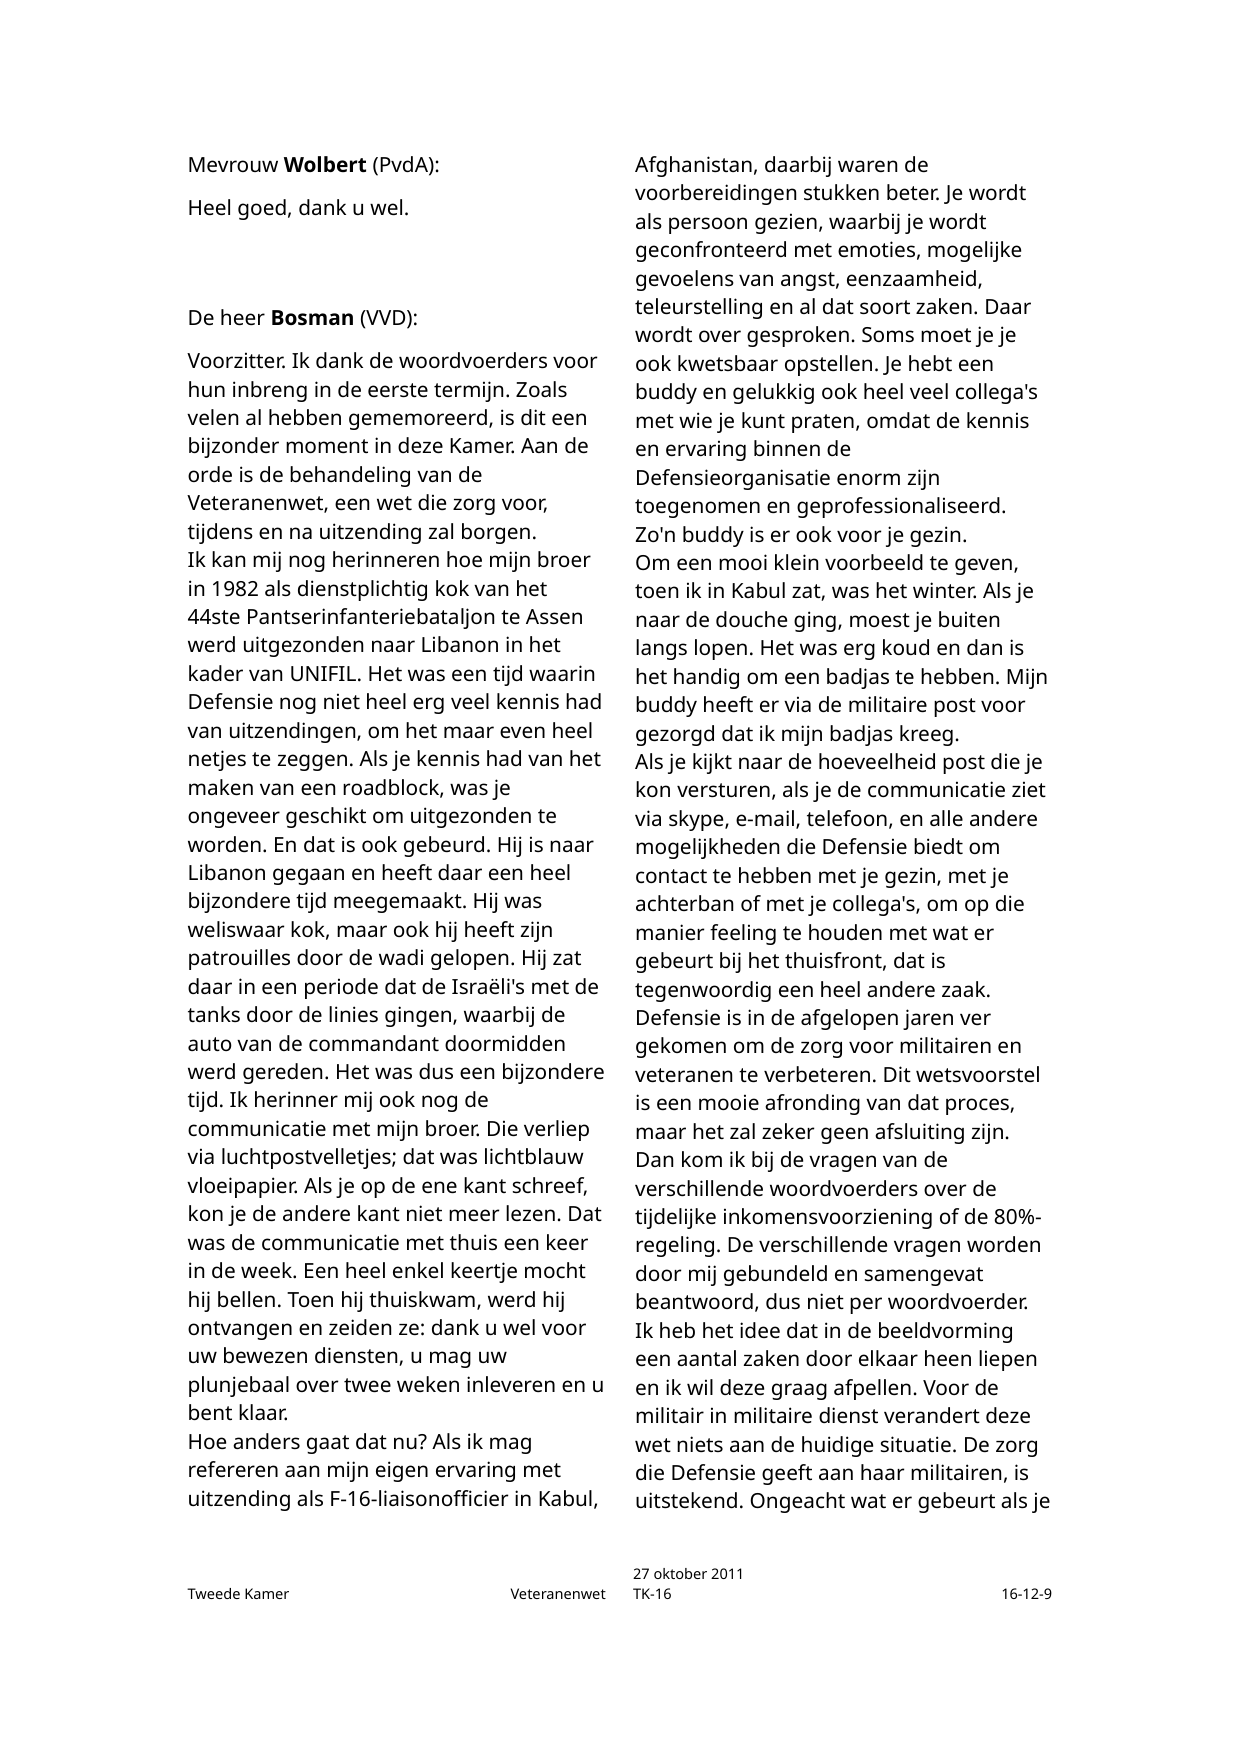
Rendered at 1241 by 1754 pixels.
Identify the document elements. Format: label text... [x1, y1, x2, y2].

text Hoe anders gaat dat nu? Als ik mag refereren aan mijn eigen ervaring met uitzending als F-16-liaisonofficier in Kabul, [187, 1427, 605, 1512]
text De heer Bosman (VVD): [187, 303, 605, 331]
text Heel goed, dank u wel. [187, 193, 605, 222]
text Dan kom ik bij de vragen van de verschillende woordvoerders over de tijdelijke inkomensvoorziening of de 80%-regeling. De verschillende vragen worden door mij gebundeld en samengevat beantwoord, dus niet per woordvoerder. Ik heb het idee dat in de beeldvorming een aantal zaken door elkaar heen liepen en ik wil deze graag afpellen. Voor de militair in militaire dienst verandert deze wet niets aan de huidige situatie. De zorg die Defensie geeft aan haar militairen, is uitstekend. Ongeacht wat er gebeurt als je [635, 1145, 1053, 1515]
text Mevrouw Wolbert (PvdA): [187, 150, 605, 178]
text Afghanistan, daarbij waren de voorbereidingen stukken beter. Je wordt als persoon gezien, waarbij je wordt geconfronteerd met emoties, mogelijke gevoelens van angst, eenzaamheid, teleurstelling en al dat soort zaken. Daar wordt over gesproken. Soms moet je je ook kwetsbaar opstellen. Je hebt een buddy en gelukkig ook heel veel collega's met wie je kunt praten, omdat de kennis en ervaring binnen de Defensieorganisatie enorm zijn toegenomen en geprofessionaliseerd. Zo'n buddy is er ook voor je gezin. [635, 150, 1053, 548]
text Voorzitter. Ik dank de woordvoerders voor hun inbreng in de eerste termijn. Zoals velen al hebben gememoreerd, is dit een bijzonder moment in deze Kamer. Aan de orde is de behandeling van de Veteranenwet, een wet die zorg voor, tijdens en na uitzending zal borgen. [187, 346, 605, 545]
text Ik kan mij nog herinneren hoe mijn broer in 1982 als dienstplichtig kok van het 44ste Pantserinfanteriebataljon te Assen werd uitgezonden naar Libanon in het kader van UNIFIL. Het was een tijd waarin Defensie nog niet heel erg veel kennis had van uitzendingen, om het maar even heel netjes te zeggen. Als je kennis had van het maken van een roadblock, was je ongeveer geschikt om uitgezonden te worden. En dat is ook gebeurd. Hij is naar Libanon gegaan en heeft daar een heel bijzondere tijd meegemaakt. Hij was weliswaar kok, maar ook hij heeft zijn patrouilles door de wadi gelopen. Hij zat daar in een periode dat de Israëli's met de tanks door de linies gingen, waarbij de auto van de commandant doormidden werd gereden. Het was dus een bijzondere tijd. Ik herinner mij ook nog de communicatie met mijn broer. Die verliep via luchtpostvelletjes; dat was lichtblauw vloeipapier. Als je op de ene kant schreef, kon je de andere kant niet meer lezen. Dat was de communicatie met thuis een keer in de week. Een heel enkel keertje mocht hij bellen. Toen hij thuiskwam, werd hij ontvangen en zeiden ze: dank u wel voor uw bewezen diensten, u mag uw plunjebaal over twee weken inleveren en u bent klaar. [187, 545, 605, 1427]
text  [187, 252, 605, 280]
text Om een mooi klein voorbeeld te geven, toen ik in Kabul zat, was het winter. Als je naar de douche ging, moest je buiten langs lopen. Het was erg koud en dan is het handig om een badjas te hebben. Mijn buddy heeft er via de militaire post voor gezorgd dat ik mijn badjas kreeg. [635, 548, 1053, 747]
text Als je kijkt naar de hoeveelheid post die je kon versturen, als je de communicatie ziet via skype, e-mail, telefoon, en alle andere mogelijkheden die Defensie biedt om contact te hebben met je gezin, met je achterban of met je collega's, om op die manier feeling te houden met wat er gebeurt bij het thuisfront, dat is tegenwoordig een heel andere zaak. Defensie is in de afgelopen jaren ver gekomen om de zorg voor militairen en veteranen te verbeteren. Dit wetsvoorstel is een mooie afronding van dat proces, maar het zal zeker geen afsluiting zijn. [635, 747, 1053, 1145]
